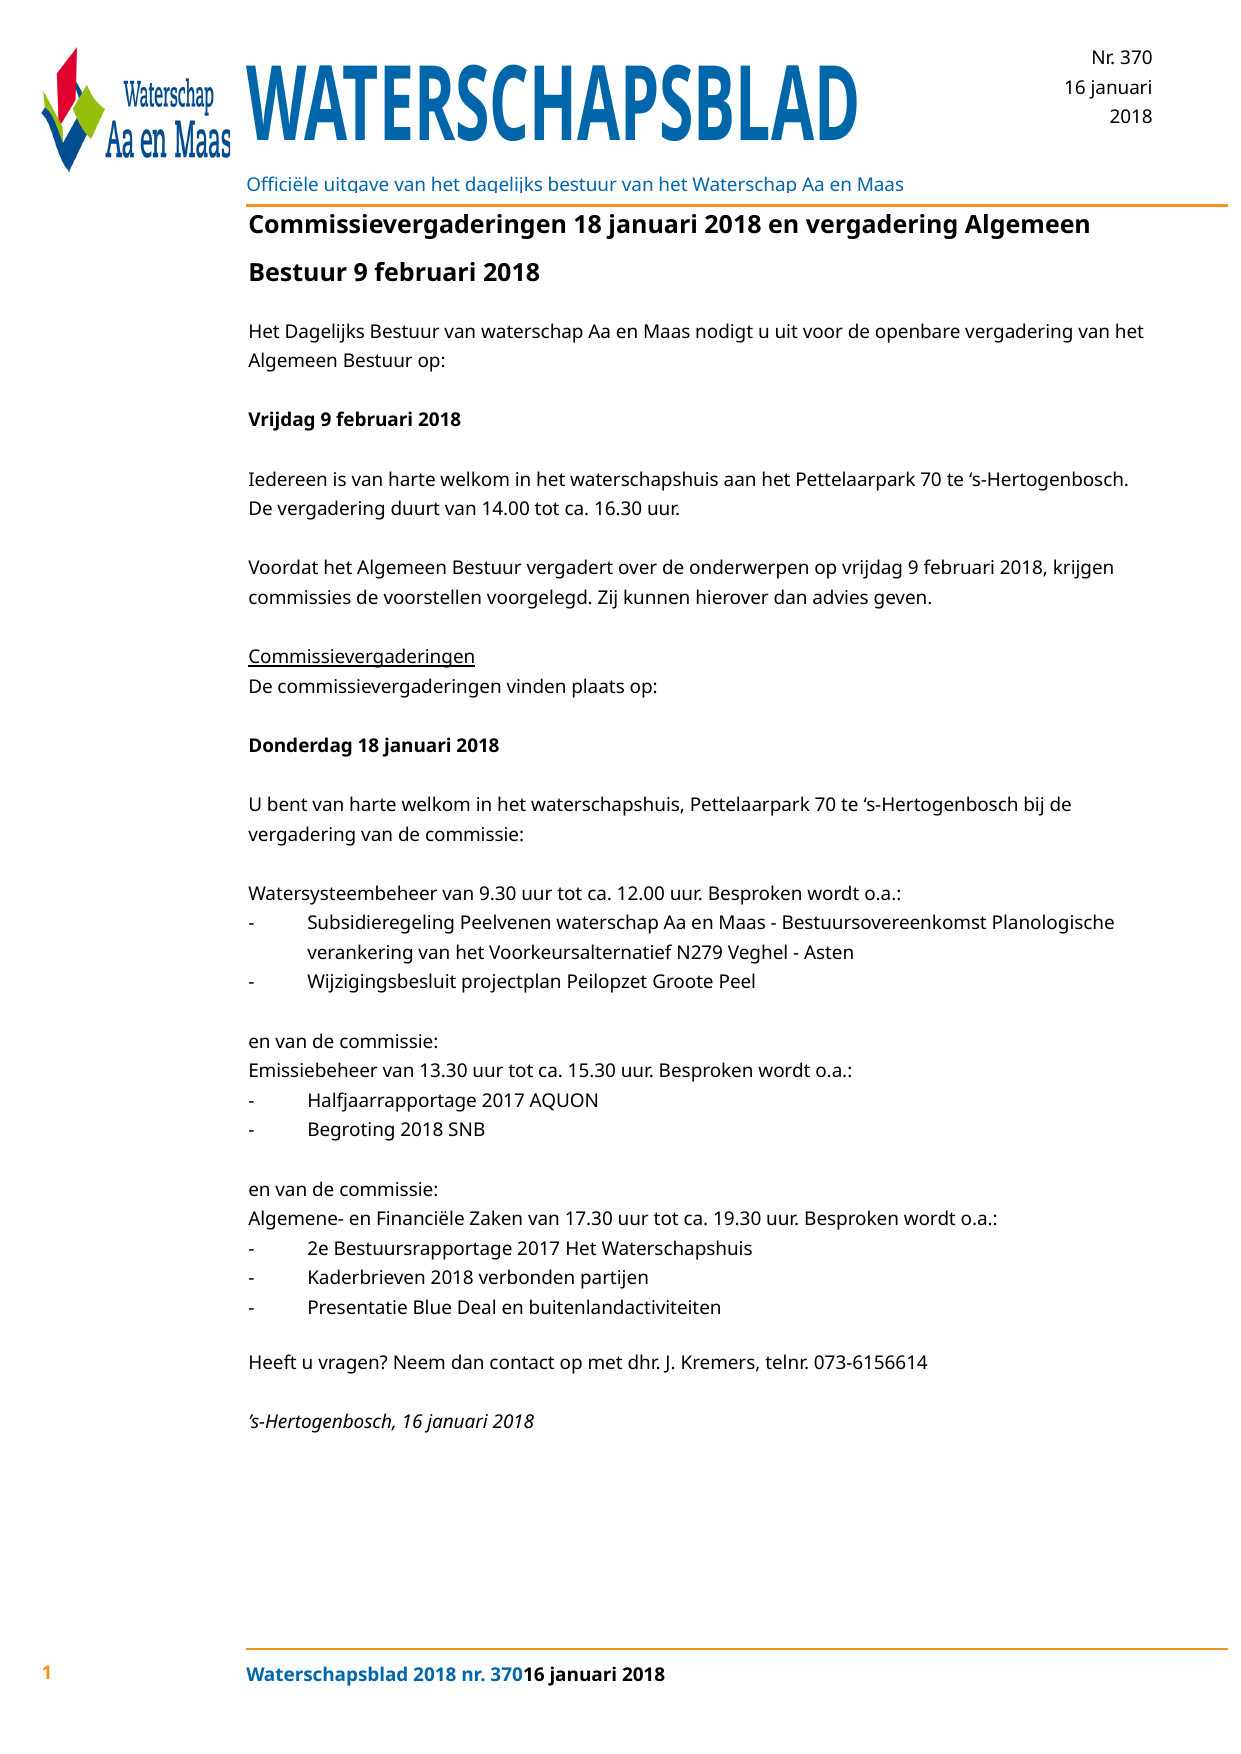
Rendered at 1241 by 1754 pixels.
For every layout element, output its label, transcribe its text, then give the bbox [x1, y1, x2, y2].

text Commissievergaderingen [248, 643, 1152, 669]
list 2e Bestuursrapportage 2017 Het Waterschapshuis [248, 1235, 1152, 1261]
text Vrijdag 9 februari 2018 [248, 407, 1152, 432]
list Subsidieregeling Peelvenen waterschap Aa en Maas - Bestuursovereenkomst Planologische verankering van het Voorkeursalternatief N279 Veghel - Asten [248, 909, 1152, 965]
text U bent van harte welkom in het waterschapshuis, Pettelaarpark 70 te ‘s-Hertogenbosch bij de vergadering van de commissie: [248, 791, 1152, 847]
text De commissievergaderingen vinden plaats op: [248, 673, 1152, 699]
text en van de commissie: [248, 1028, 1152, 1054]
text Voordat het Algemeen Bestuur vergadert over de onderwerpen op vrijdag 9 februari 2018, krijgen commissies de voorstellen voorgelegd. Zij kunnen hierover dan advies geven. [248, 554, 1152, 610]
text Het Dagelijks Bestuur van waterschap Aa en Maas nodigt u uit voor de openbare vergadering van het Algemeen Bestuur op: [248, 318, 1152, 373]
list Begroting 2018 SNB [248, 1117, 1152, 1142]
list Halfjaarrapportage 2017 AQUON [248, 1087, 1152, 1113]
list Kaderbrieven 2018 verbonden partijen [248, 1264, 1152, 1290]
text Watersysteembeheer van 9.30 uur tot ca. 12.00 uur. Besproken wordt o.a.: [248, 880, 1152, 906]
text Commissievergaderingen 18 januari 2018 en vergadering Algemeen Bestuur 9 februari 2018 [248, 207, 1152, 288]
text Heeft u vragen? Neem dan contact op met dhr. J. Kremers, telnr. 073-6156614 [248, 1349, 1152, 1375]
list Presentatie Blue Deal en buitenlandactiviteiten [248, 1294, 1152, 1320]
text en van de commissie: [248, 1176, 1152, 1202]
picture [41, 47, 231, 172]
text Emissiebeheer van 13.30 uur tot ca. 15.30 uur. Besproken wordt o.a.: [248, 1057, 1152, 1083]
text Algemene- en Financiële Zaken van 17.30 uur tot ca. 19.30 uur. Besproken wordt o.a.: [248, 1205, 1152, 1231]
list Wijzigingsbesluit projectplan Peilopzet Groote Peel [248, 969, 1152, 994]
text ’s-Hertogenbosch, 16 januari 2018 [248, 1409, 1152, 1434]
text Donderdag 18 januari 2018 [248, 732, 1152, 758]
text Iedereen is van harte welkom in het waterschapshuis aan het Pettelaarpark 70 te ‘s-Hertogenbosch. De vergadering duurt van 14.00 tot ca. 16.30 uur. [248, 466, 1152, 521]
